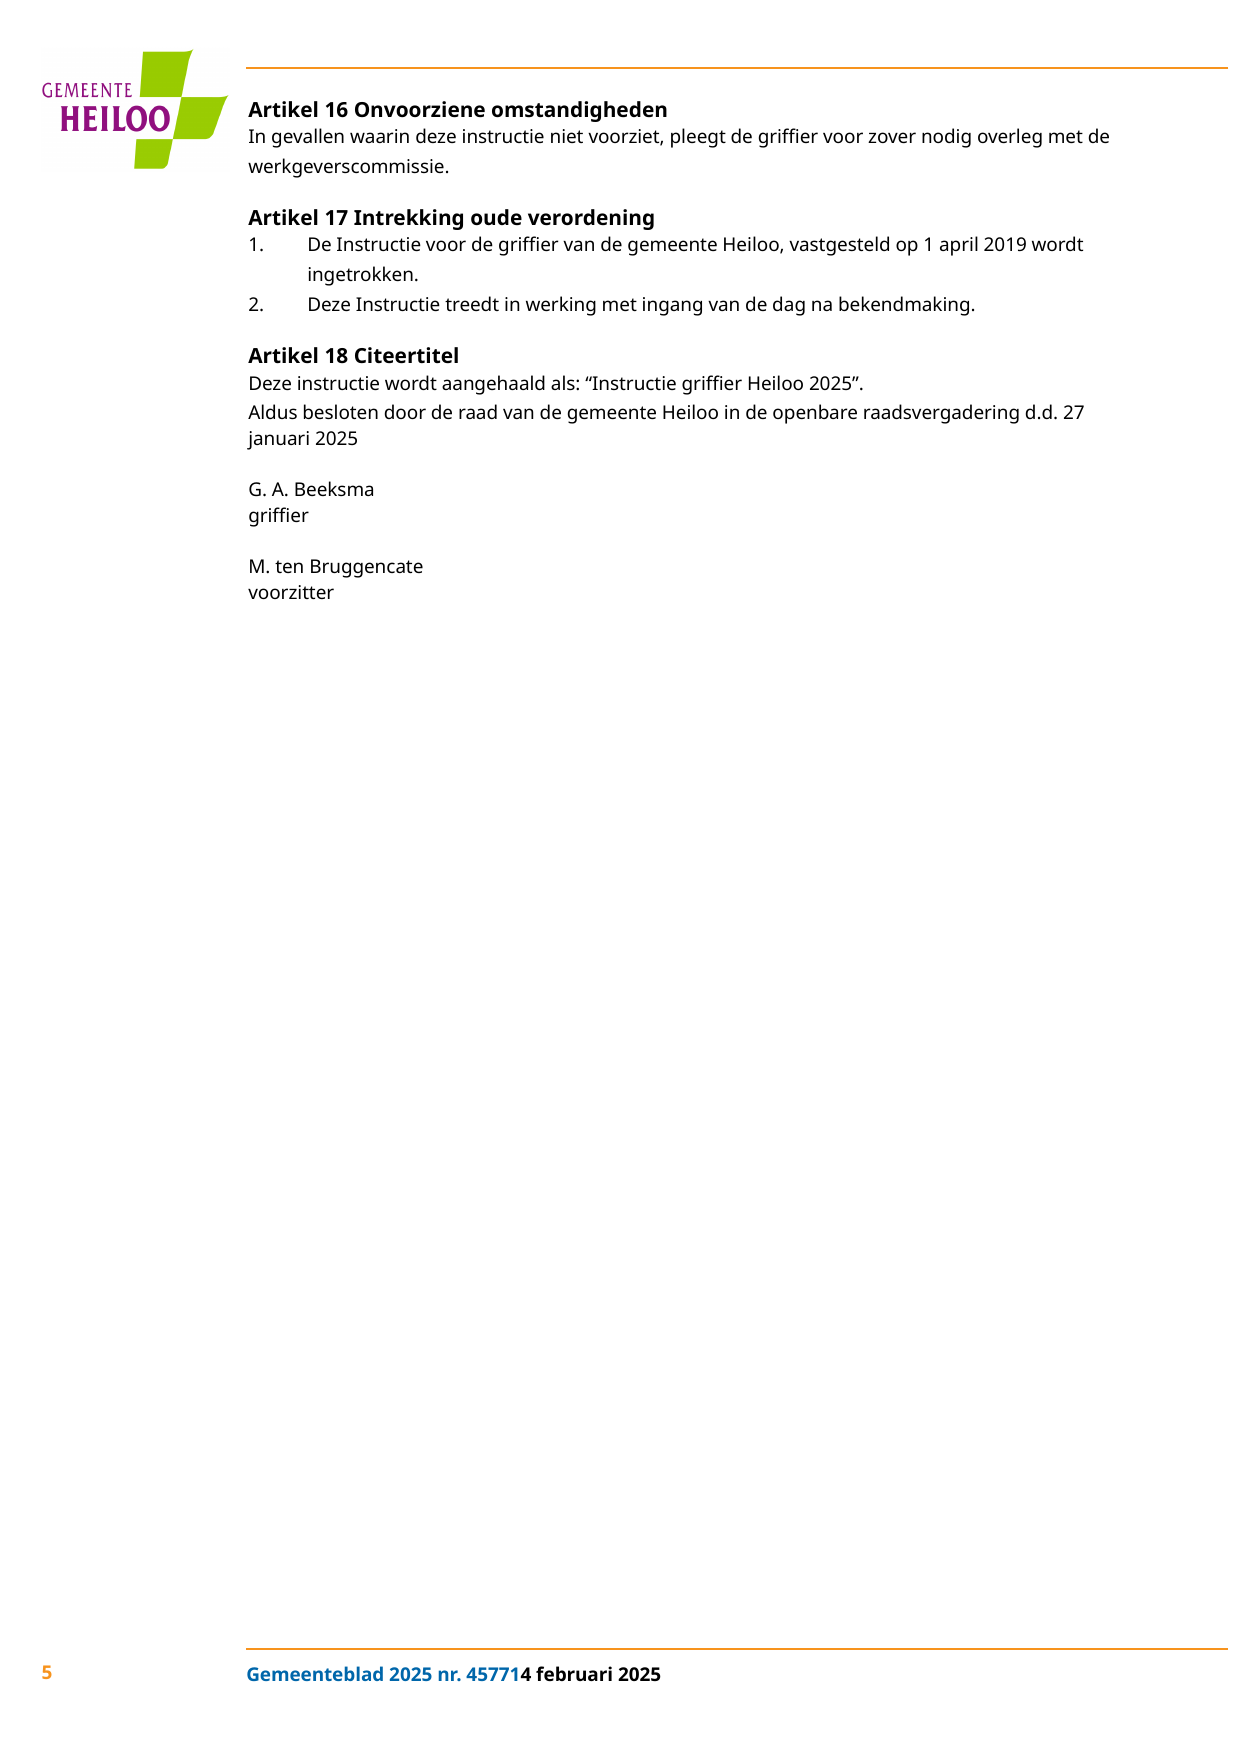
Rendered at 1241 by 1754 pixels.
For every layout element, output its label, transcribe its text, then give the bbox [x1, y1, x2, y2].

list Deze Instructie treedt in werking met ingang van de dag na bekendmaking. [248, 291, 1152, 317]
picture [41, 47, 231, 172]
text Deze instructie wordt aangehaald als: “Instructie griffier Heiloo 2025”. [248, 370, 1152, 395]
text Artikel 16 Onvoorziene omstandigheden [248, 95, 1152, 123]
text Aldus besloten door de raad van de gemeente Heiloo in de openbare raadsvergadering d.d. 27 januari 2025 [248, 399, 1152, 451]
list De Instructie voor de griffier van de gemeente Heiloo, vastgesteld op 1 april 2019 wordt ingetrokken. [248, 232, 1152, 287]
text griffier [248, 502, 1152, 528]
text M. ten Bruggencate [248, 554, 1152, 579]
text G. A. Beeksma [248, 476, 1152, 502]
text In gevallen waarin deze instructie niet voorziet, pleegt de griffier voor zover nodig overleg met de werkgeverscommissie. [248, 123, 1152, 178]
text voorzitter [248, 579, 1152, 605]
text Artikel 18 Citeertitel [248, 341, 1152, 370]
text Artikel 17 Intrekking oude verordening [248, 203, 1152, 232]
